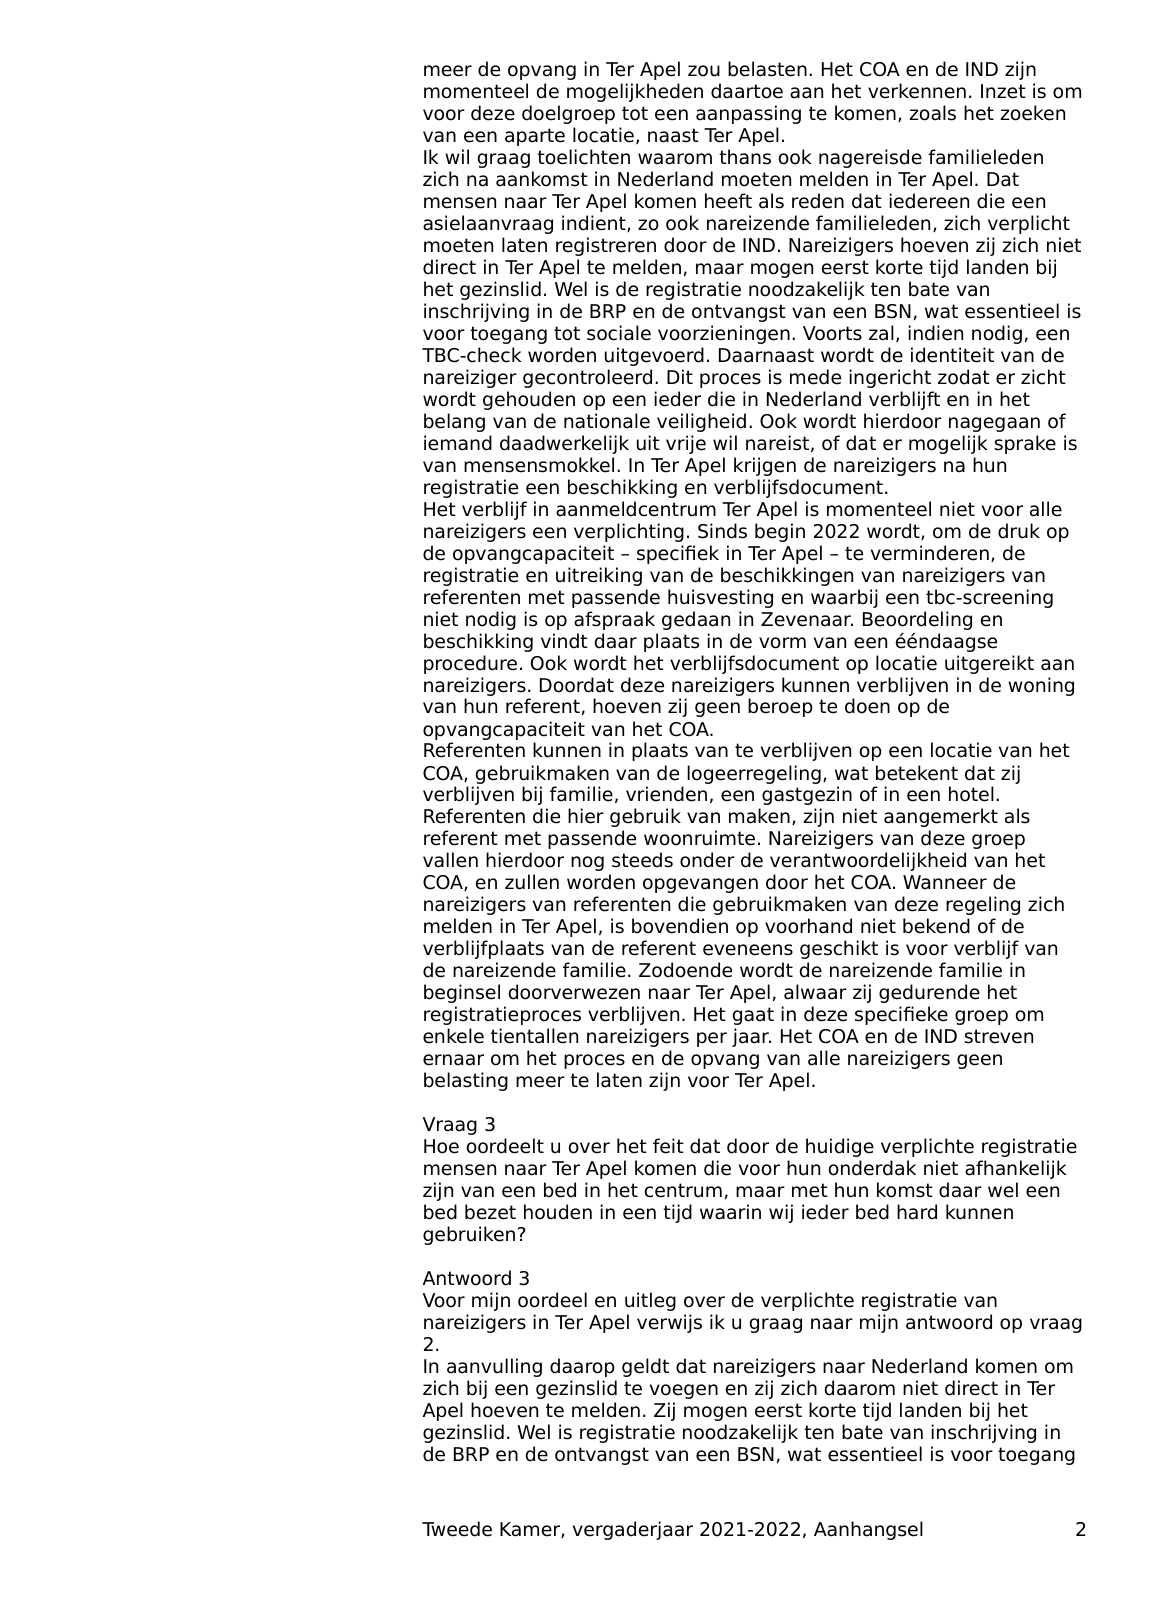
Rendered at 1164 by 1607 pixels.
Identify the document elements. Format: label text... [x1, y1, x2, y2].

text Antwoord 3 [422, 1268, 1087, 1290]
text meer de opvang in Ter Apel zou belasten. Het COA en de IND zijn momenteel de mogelijkheden daartoe aan het verkennen. Inzet is om voor deze doelgroep tot een aanpassing te komen, zoals het zoeken van een aparte locatie, naast Ter Apel. [422, 59, 1087, 147]
text Voor mijn oordeel en uitleg over de verplichte registratie van nareizigers in Ter Apel verwijs ik u graag naar mijn antwoord op vraag 2. [422, 1290, 1087, 1356]
text Vraag 3 [422, 1114, 1087, 1136]
text In aanvulling daarop geldt dat nareizigers naar Nederland komen om zich bij een gezinslid te voegen en zij zich daarom niet direct in Ter Apel hoeven te melden. Zij mogen eerst korte tijd landen bij het gezinslid. Wel is registratie noodzakelijk ten bate van inschrijving in de BRP en de ontvangst van een BSN, wat essentieel is voor toegang [422, 1356, 1087, 1466]
text Ik wil graag toelichten waarom thans ook nagereisde familieleden zich na aankomst in Nederland moeten melden in Ter Apel. Dat mensen naar Ter Apel komen heeft als reden dat iedereen die een asielaanvraag indient, zo ook nareizende familieleden, zich verplicht moeten laten registreren door de IND. Nareizigers hoeven zij zich niet direct in Ter Apel te melden, maar mogen eerst korte tijd landen bij het gezinslid. Wel is de registratie noodzakelijk ten bate van inschrijving in de BRP en de ontvangst van een BSN, wat essentieel is voor toegang tot sociale voorzieningen. Voorts zal, indien nodig, een TBC-check worden uitgevoerd. Daarnaast wordt de identiteit van de nareiziger gecontroleerd. Dit proces is mede ingericht zodat er zicht wordt gehouden op een ieder die in Nederland verblijft en in het belang van de nationale veiligheid. Ook wordt hierdoor nagegaan of iemand daadwerkelijk uit vrije wil nareist, of dat er mogelijk sprake is van mensensmokkel. In Ter Apel krijgen de nareizigers na hun registratie een beschikking en verblijfsdocument. [422, 147, 1087, 499]
text Referenten kunnen in plaats van te verblijven op een locatie van het COA, gebruikmaken van de logeerregeling, wat betekent dat zij verblijven bij familie, vrienden, een gastgezin of in een hotel. Referenten die hier gebruik van maken, zijn niet aangemerkt als referent met passende woonruimte. Nareizigers van deze groep vallen hierdoor nog steeds onder de verantwoordelijkheid van het COA, en zullen worden opgevangen door het COA. Wanneer de nareizigers van referenten die gebruikmaken van deze regeling zich melden in Ter Apel, is bovendien op voorhand niet bekend of de verblijfplaats van de referent eveneens geschikt is voor verblijf van de nareizende familie. Zodoende wordt de nareizende familie in beginsel doorverwezen naar Ter Apel, alwaar zij gedurende het registratieproces verblijven. Het gaat in deze specifieke groep om enkele tientallen nareizigers per jaar. Het COA en de IND streven ernaar om het proces en de opvang van alle nareizigers geen belasting meer te laten zijn voor Ter Apel. [422, 740, 1087, 1092]
text Het verblijf in aanmeldcentrum Ter Apel is momenteel niet voor alle nareizigers een verplichting. Sinds begin 2022 wordt, om de druk op de opvangcapaciteit – specifiek in Ter Apel – te verminderen, de registratie en uitreiking van de beschikkingen van nareizigers van referenten met passende huisvesting en waarbij een tbc-screening niet nodig is op afspraak gedaan in Zevenaar. Beoordeling en beschikking vindt daar plaats in de vorm van een ééndaagse procedure. Ook wordt het verblijfsdocument op locatie uitgereikt aan nareizigers. Doordat deze nareizigers kunnen verblijven in de woning van hun referent, hoeven zij geen beroep te doen op de opvangcapaciteit van het COA. [422, 499, 1087, 740]
text Hoe oordeelt u over het feit dat door de huidige verplichte registratie mensen naar Ter Apel komen die voor hun onderdak niet afhankelijk zijn van een bed in het centrum, maar met hun komst daar wel een bed bezet houden in een tijd waarin wij ieder bed hard kunnen gebruiken? [422, 1136, 1087, 1246]
